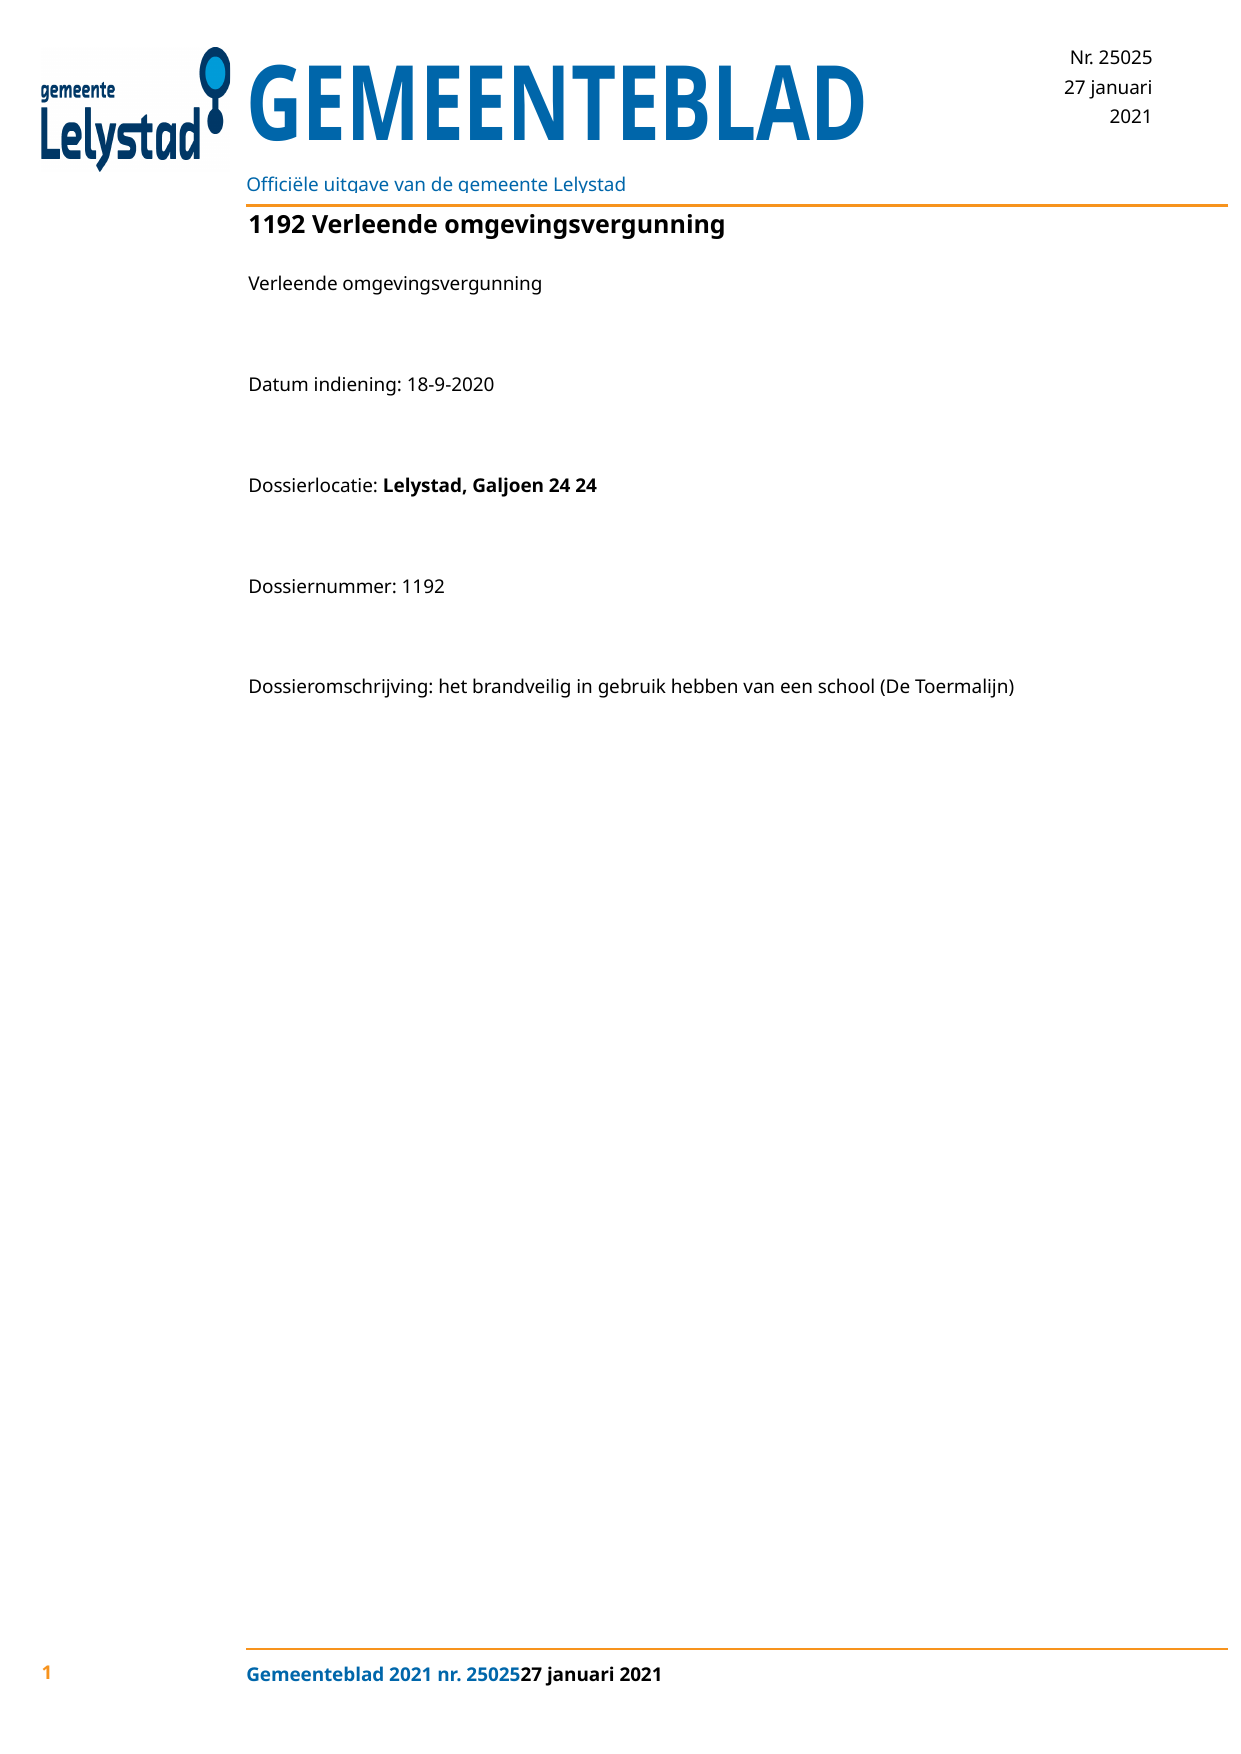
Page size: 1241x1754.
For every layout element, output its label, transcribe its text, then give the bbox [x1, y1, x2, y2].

text Dossierlocatie: Lelystad, Galjoen 24 24 [248, 472, 1152, 498]
text Verleende omgevingsvergunning [248, 270, 1152, 296]
picture [41, 47, 231, 172]
text 1192 Verleende omgevingsvergunning [248, 207, 1152, 241]
text Dossiernummer: 1192 [248, 573, 1152, 598]
text Dossieromschrijving: het brandveilig in gebruik hebben van een school (De Toermalijn) [248, 674, 1152, 699]
text Datum indiening: 18-9-2020 [248, 371, 1152, 397]
